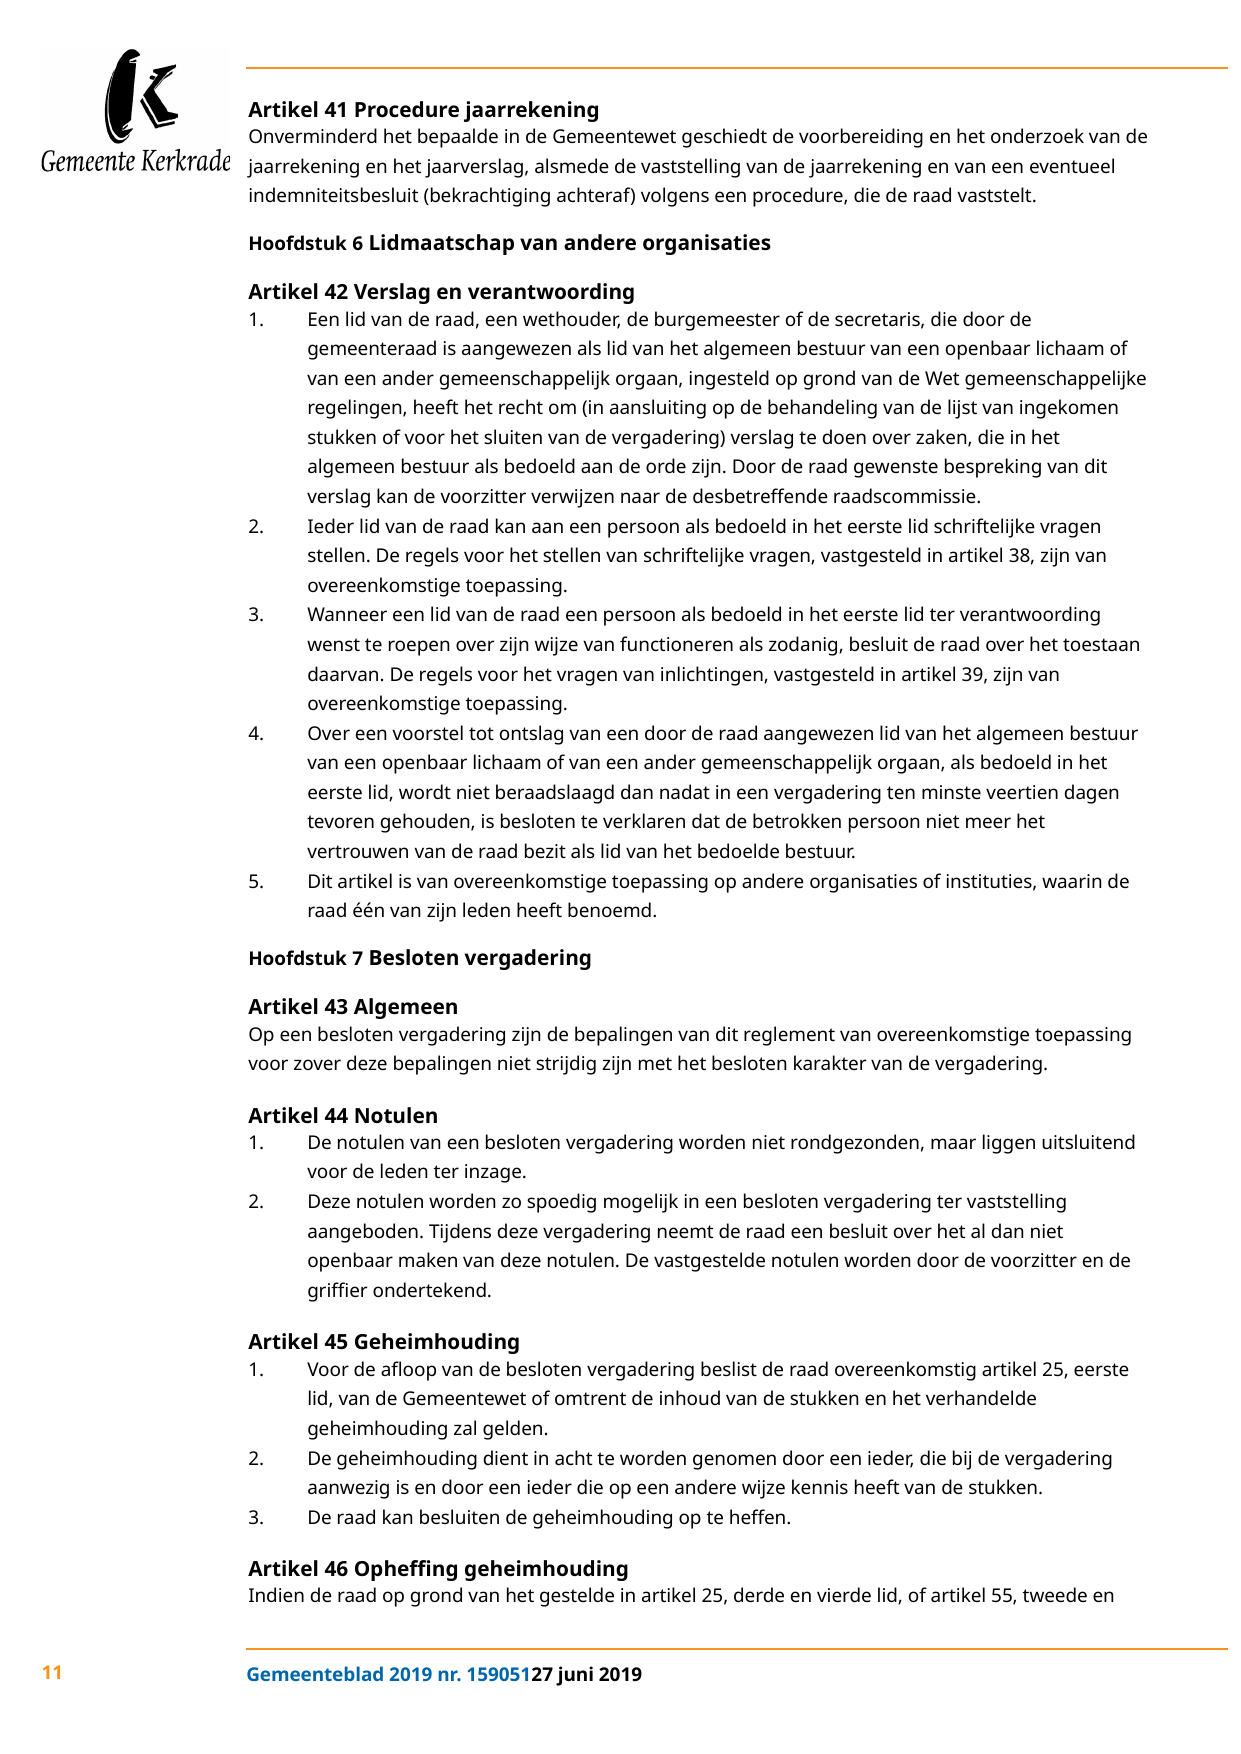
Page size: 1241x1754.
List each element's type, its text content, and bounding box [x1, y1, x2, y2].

text Artikel 41 Procedure jaarrekening [248, 95, 1152, 123]
text Hoofdstuk 6 Lidmaatschap van andere organisaties [248, 228, 1152, 256]
list Ieder lid van de raad kan aan een persoon als bedoeld in het eerste lid schriftelijke vragen stellen. De regels voor het stellen van schriftelijke vragen, vastgesteld in artikel 38, zijn van overeenkomstige toepassing. [248, 513, 1152, 598]
list De raad kan besluiten de geheimhouding op te heffen. [248, 1504, 1152, 1529]
text Artikel 45 Geheimhouding [248, 1327, 1152, 1356]
list De geheimhouding dient in acht te worden genomen door een ieder, die bij de vergadering aanwezig is en door een ieder die op een andere wijze kennis heeft van de stukken. [248, 1445, 1152, 1500]
list De notulen van een besloten vergadering worden niet rondgezonden, maar liggen uitsluitend voor de leden ter inzage. [248, 1129, 1152, 1184]
text Artikel 44 Notulen [248, 1101, 1152, 1129]
text Op een besloten vergadering zijn de bepalingen van dit reglement van overeenkomstige toepassing voor zover deze bepalingen niet strijdig zijn met het besloten karakter van de vergadering. [248, 1021, 1152, 1076]
text Indien de raad op grond van het gestelde in artikel 25, derde en vierde lid, of artikel 55, tweede en [248, 1583, 1152, 1608]
list Dit artikel is van overeenkomstige toepassing op andere organisaties of instituties, waarin de raad één van zijn leden heeft benoemd. [248, 868, 1152, 923]
list Wanneer een lid van de raad een persoon als bedoeld in het eerste lid ter verantwoording wenst te roepen over zijn wijze van functioneren als zodanig, besluit de raad over het toestaan daarvan. De regels voor het vragen van inlichtingen, vastgesteld in artikel 39, zijn van overeenkomstige toepassing. [248, 602, 1152, 716]
list Een lid van de raad, een wethouder, de burgemeester of de secretaris, die door de gemeenteraad is aangewezen als lid van het algemeen bestuur van een openbaar lichaam of van een ander gemeenschappelijk orgaan, ingesteld op grond van de Wet gemeenschappelijke regelingen, heeft het recht om (in aansluiting op de behandeling van de lijst van ingekomen stukken of voor het sluiten van de vergadering) verslag te doen over zaken, die in het algemeen bestuur als bedoeld aan de orde zijn. Door de raad gewenste bespreking van dit verslag kan de voorzitter verwijzen naar de desbetreffende raadscommissie. [248, 306, 1152, 509]
picture [41, 47, 231, 172]
list Deze notulen worden zo spoedig mogelijk in een besloten vergadering ter vaststelling aangeboden. Tijdens deze vergadering neemt de raad een besluit over het al dan niet openbaar maken van deze notulen. De vastgestelde notulen worden door de voorzitter en de griffier ondertekend. [248, 1188, 1152, 1303]
text Artikel 43 Algemeen [248, 992, 1152, 1021]
list Over een voorstel tot ontslag van een door de raad aangewezen lid van het algemeen bestuur van een openbaar lichaam of van een ander gemeenschappelijk orgaan, als bedoeld in het eerste lid, wordt niet beraadslaagd dan nadat in een vergadering ten minste veertien dagen tevoren gehouden, is besloten te verklaren dat de betrokken persoon niet meer het vertrouwen van de raad bezit als lid van het bedoelde bestuur. [248, 720, 1152, 864]
text Hoofdstuk 7 Besloten vergadering [248, 943, 1152, 971]
text Artikel 42 Verslag en verantwoording [248, 277, 1152, 306]
list Voor de afloop van de besloten vergadering beslist de raad overeenkomstig artikel 25, eerste lid, van de Gemeentewet of omtrent de inhoud van de stukken en het verhandelde geheimhouding zal gelden. [248, 1356, 1152, 1441]
text Onverminderd het bepaalde in de Gemeentewet geschiedt de voorbereiding en het onderzoek van de jaarrekening en het jaarverslag, alsmede de vaststelling van de jaarrekening en van een eventueel indemniteitsbesluit (bekrachtiging achteraf) volgens een procedure, die de raad vaststelt. [248, 123, 1152, 208]
text Artikel 46 Opheffing geheimhouding [248, 1554, 1152, 1583]
